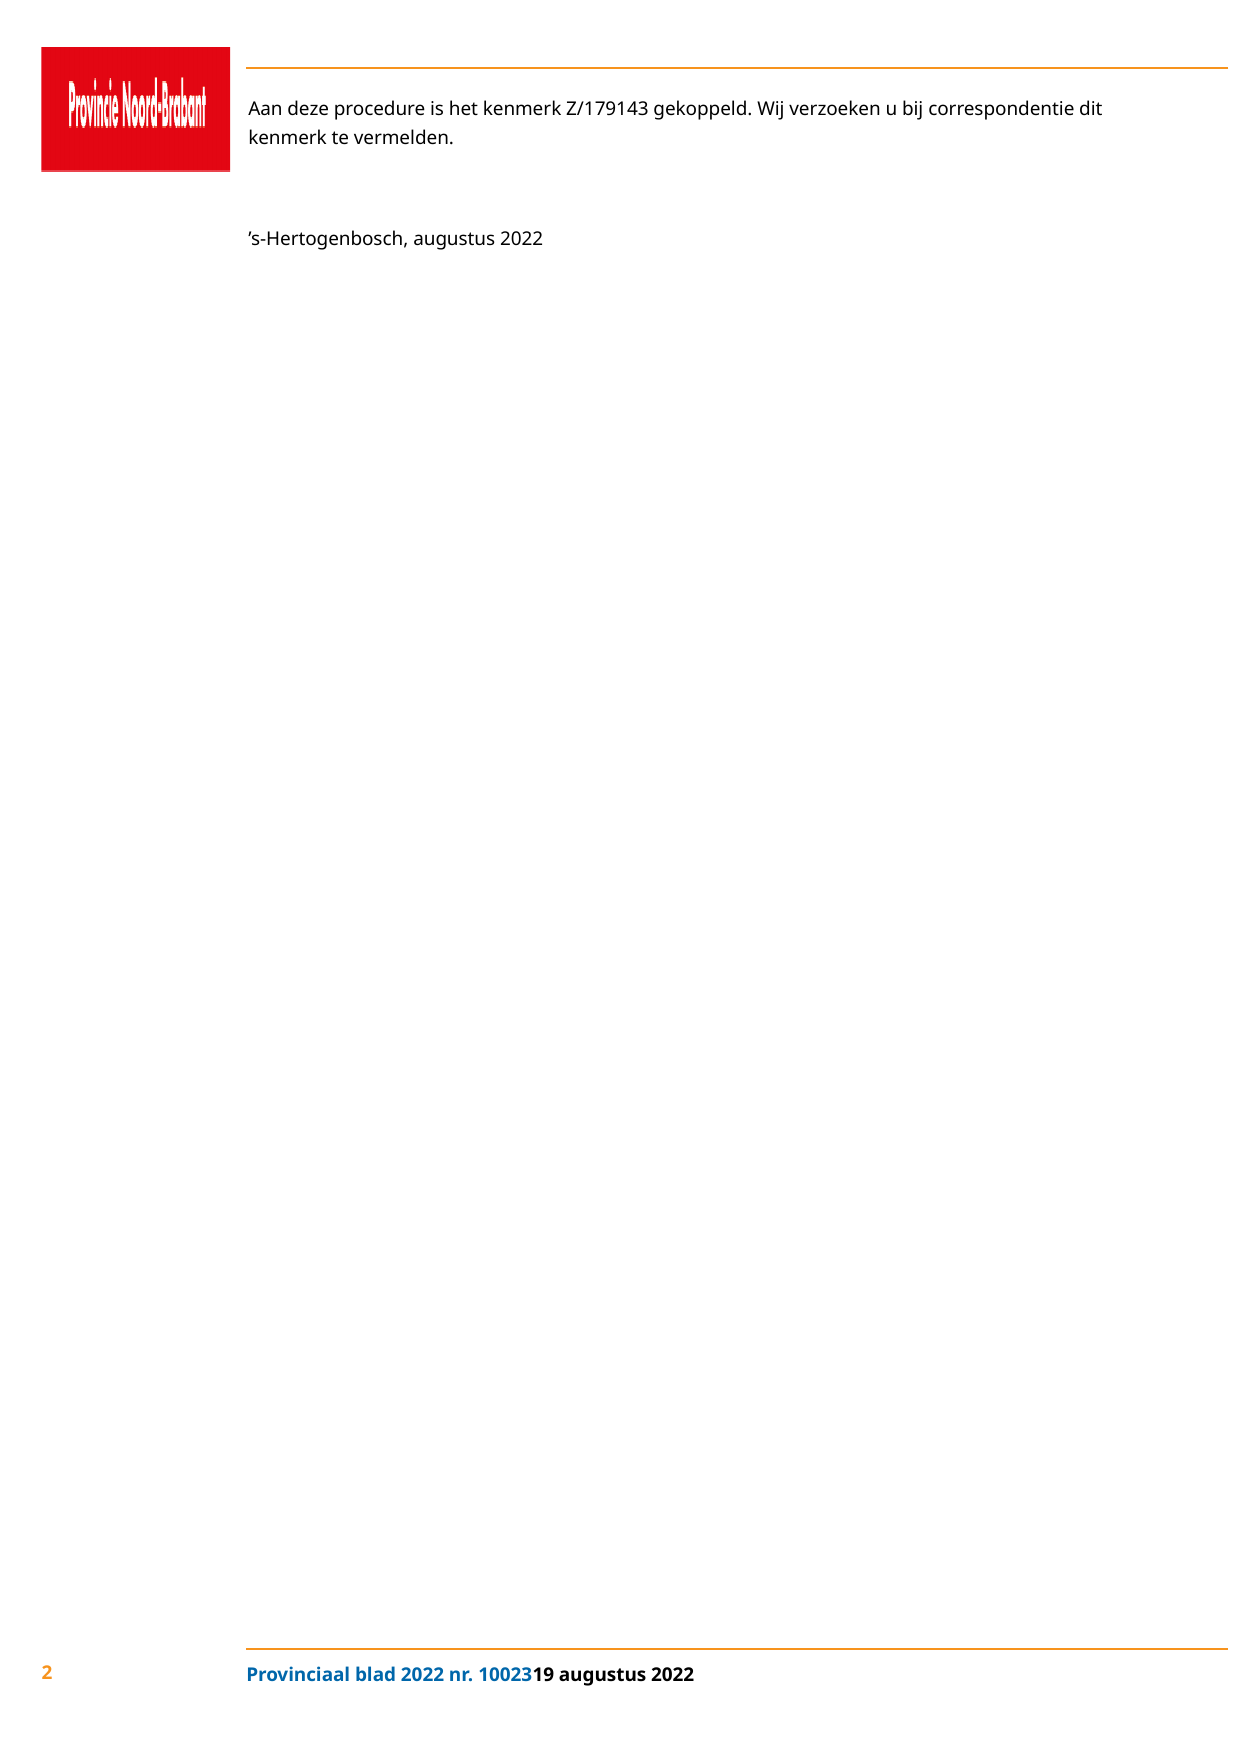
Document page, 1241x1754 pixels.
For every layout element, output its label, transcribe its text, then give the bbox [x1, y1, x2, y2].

text Aan deze procedure is het kenmerk Z/179143 gekoppeld. Wij verzoeken u bij correspondentie dit kenmerk te vermelden. [248, 95, 1152, 150]
text ’s-Hertogenbosch, augustus 2022 [248, 225, 1152, 251]
picture [41, 47, 231, 172]
